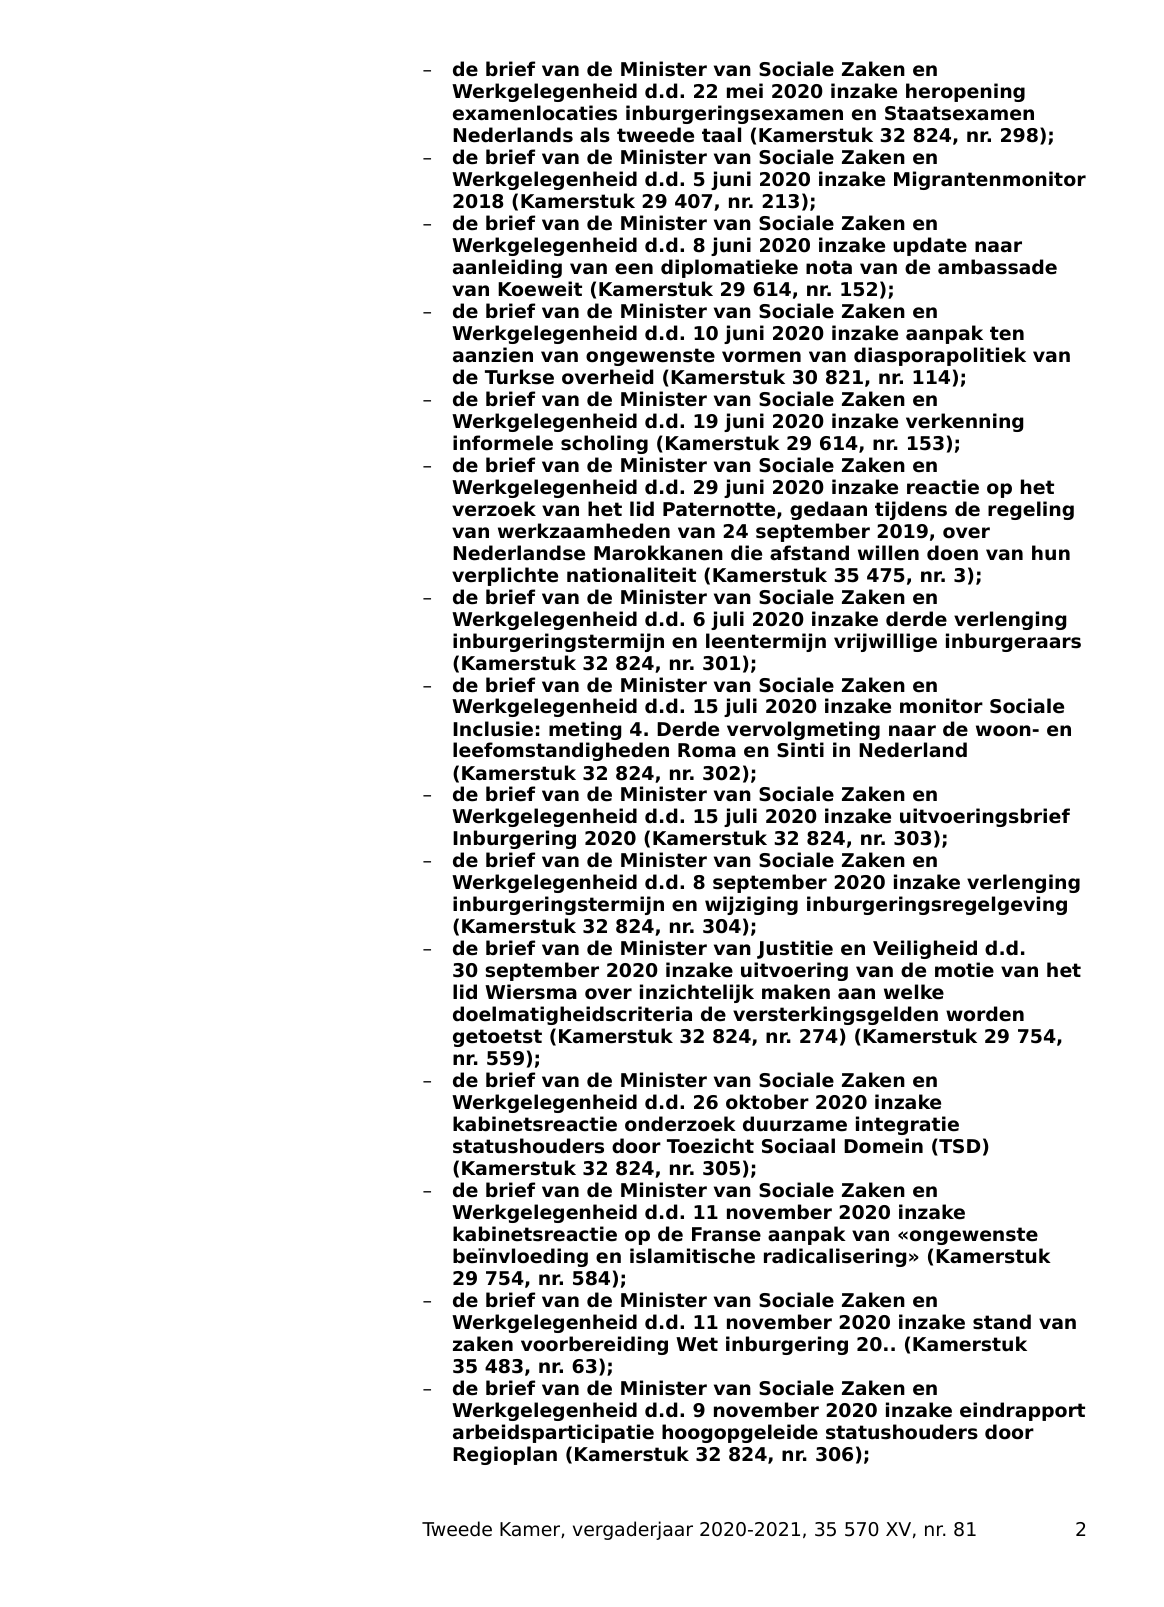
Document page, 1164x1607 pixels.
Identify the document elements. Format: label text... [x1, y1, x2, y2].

text – de brief van de Minister van Sociale Zaken en Werkgelegenheid d.d. 19 juni 2020 inzake verkenning informele scholing (Kamerstuk 29 614, nr. 153); [422, 389, 1087, 455]
text – de brief van de Minister van Sociale Zaken en Werkgelegenheid d.d. 22 mei 2020 inzake heropening examenlocaties inburgeringsexamen en Staatsexamen Nederlands als tweede taal (Kamerstuk 32 824, nr. 298); [422, 59, 1087, 147]
text – de brief van de Minister van Sociale Zaken en Werkgelegenheid d.d. 5 juni 2020 inzake Migrantenmonitor 2018 (Kamerstuk 29 407, nr. 213); [422, 147, 1087, 213]
text – de brief van de Minister van Sociale Zaken en Werkgelegenheid d.d. 9 november 2020 inzake eindrapport arbeidsparticipatie hoogopgeleide statushouders door Regioplan (Kamerstuk 32 824, nr. 306); [422, 1378, 1087, 1466]
text – de brief van de Minister van Sociale Zaken en Werkgelegenheid d.d. 10 juni 2020 inzake aanpak ten aanzien van ongewenste vormen van diasporapolitiek van de Turkse overheid (Kamerstuk 30 821, nr. 114); [422, 301, 1087, 389]
text – de brief van de Minister van Sociale Zaken en Werkgelegenheid d.d. 15 juli 2020 inzake uitvoeringsbrief Inburgering 2020 (Kamerstuk 32 824, nr. 303); [422, 784, 1087, 850]
text – de brief van de Minister van Sociale Zaken en Werkgelegenheid d.d. 29 juni 2020 inzake reactie op het verzoek van het lid Paternotte, gedaan tijdens de regeling van werkzaamheden van 24 september 2019, over Nederlandse Marokkanen die afstand willen doen van hun verplichte nationaliteit (Kamerstuk 35 475, nr. 3); [422, 455, 1087, 587]
text – de brief van de Minister van Sociale Zaken en Werkgelegenheid d.d. 15 juli 2020 inzake monitor Sociale Inclusie: meting 4. Derde vervolgmeting naar de woon- en leefomstandigheden Roma en Sinti in Nederland (Kamerstuk 32 824, nr. 302); [422, 674, 1087, 784]
text – de brief van de Minister van Justitie en Veiligheid d.d. 30 september 2020 inzake uitvoering van de motie van het lid Wiersma over inzichtelijk maken aan welke doelmatigheidscriteria de versterkingsgelden worden getoetst (Kamerstuk 32 824, nr. 274) (Kamerstuk 29 754, nr. 559); [422, 938, 1087, 1070]
text – de brief van de Minister van Sociale Zaken en Werkgelegenheid d.d. 8 juni 2020 inzake update naar aanleiding van een diplomatieke nota van de ambassade van Koeweit (Kamerstuk 29 614, nr. 152); [422, 213, 1087, 301]
text – de brief van de Minister van Sociale Zaken en Werkgelegenheid d.d. 8 september 2020 inzake verlenging inburgeringstermijn en wijziging inburgeringsregelgeving (Kamerstuk 32 824, nr. 304); [422, 850, 1087, 938]
text – de brief van de Minister van Sociale Zaken en Werkgelegenheid d.d. 6 juli 2020 inzake derde verlenging inburgeringstermijn en leentermijn vrijwillige inburgeraars (Kamerstuk 32 824, nr. 301); [422, 587, 1087, 674]
text – de brief van de Minister van Sociale Zaken en Werkgelegenheid d.d. 26 oktober 2020 inzake kabinetsreactie onderzoek duurzame integratie statushouders door Toezicht Sociaal Domein (TSD) (Kamerstuk 32 824, nr. 305); [422, 1070, 1087, 1180]
text – de brief van de Minister van Sociale Zaken en Werkgelegenheid d.d. 11 november 2020 inzake stand van zaken voorbereiding Wet inburgering 20.. (Kamerstuk 35 483, nr. 63); [422, 1290, 1087, 1378]
text – de brief van de Minister van Sociale Zaken en Werkgelegenheid d.d. 11 november 2020 inzake kabinetsreactie op de Franse aanpak van «ongewenste beïnvloeding en islamitische radicalisering» (Kamerstuk 29 754, nr. 584); [422, 1180, 1087, 1290]
